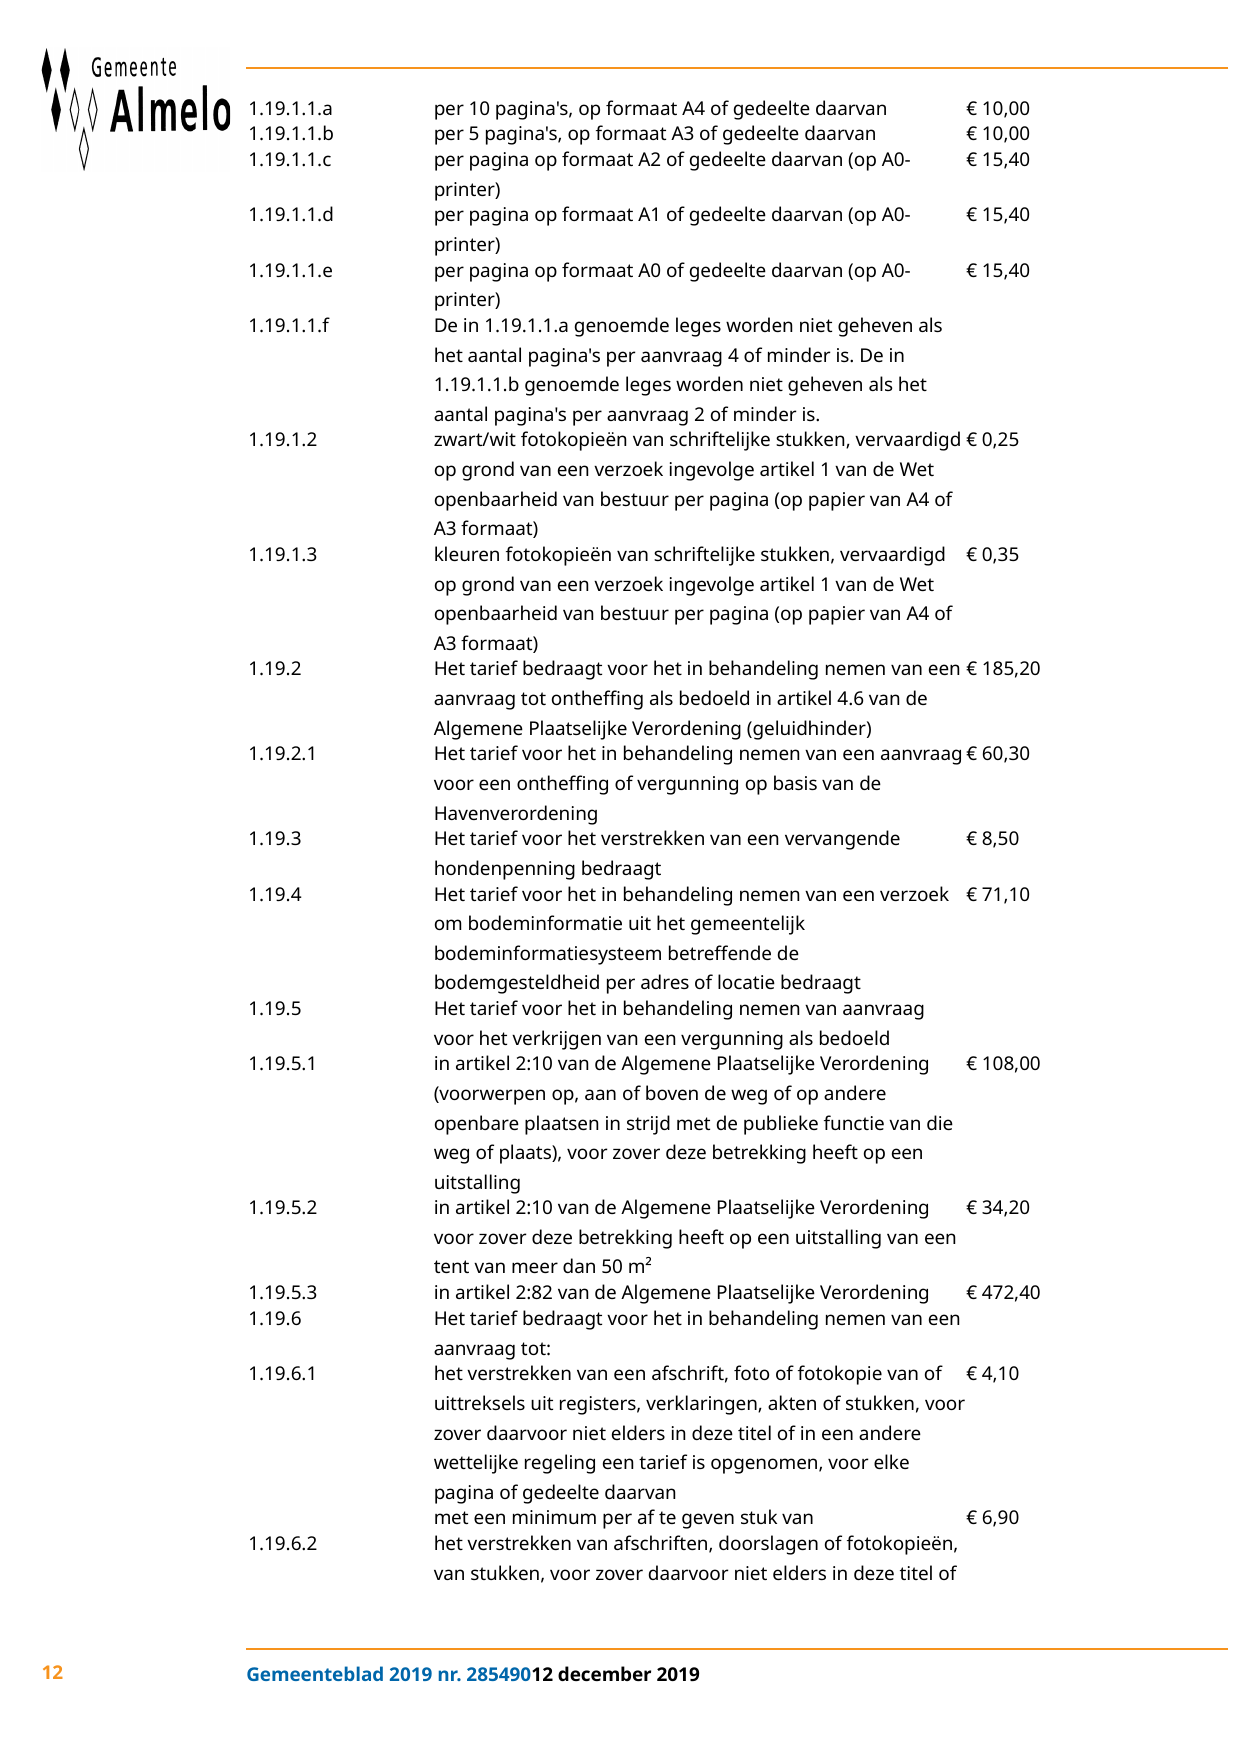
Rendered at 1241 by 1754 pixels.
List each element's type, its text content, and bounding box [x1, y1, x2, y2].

table_cell 1.19.1.1.f [248, 312, 433, 427]
table_cell per pagina op formaat A1 of gedeelte daarvan (op A0-printer) [434, 202, 966, 257]
table_cell met een minimum per af te geven stuk van [434, 1505, 966, 1530]
table_cell € 15,40 [966, 202, 1152, 257]
table_cell 1.19.6.1 [248, 1361, 433, 1504]
table_cell 1.19.1.1.e [248, 257, 433, 312]
table_cell per 5 pagina's, op formaat A3 of gedeelte daarvan [434, 121, 966, 146]
table_cell Het tarief voor het in behandeling nemen van aanvraag voor het verkrijgen van een vergunning als bedoeld [434, 995, 966, 1051]
table_cell per 10 pagina's, op formaat A4 of gedeelte daarvan [434, 95, 966, 121]
table_cell De in 1.19.1.1.a genoemde leges worden niet geheven als het aantal pagina's per aanvraag 4 of minder is. De in 1.19.1.1.b genoemde leges worden niet geheven als het aantal pagina's per aanvraag 2 of minder is. [434, 312, 966, 427]
table_cell [966, 312, 1152, 427]
table_cell [966, 995, 1152, 1051]
table_cell € 10,00 [966, 121, 1152, 146]
table_cell € 108,00 [966, 1051, 1152, 1194]
table_cell 1.19.1.1.a [248, 95, 433, 121]
table_cell € 60,30 [966, 741, 1152, 825]
table_cell 1.19.5.3 [248, 1280, 433, 1305]
table_cell Het tarief bedraagt voor het in behandeling nemen van een aanvraag tot ontheffing als bedoeld in artikel 4.6 van de Algemene Plaatselijke Verordening (geluidhinder) [434, 656, 966, 741]
table_cell € 15,40 [966, 257, 1152, 312]
table_cell 1.19.1.3 [248, 541, 433, 656]
table_cell € 0,35 [966, 541, 1152, 656]
table_cell 1.19.1.2 [248, 427, 433, 541]
table_cell 1.19.3 [248, 825, 433, 881]
table_cell 1.19.6.2 [248, 1530, 433, 1586]
table_cell € 10,00 [966, 95, 1152, 121]
table_cell [966, 1305, 1152, 1361]
table_cell per pagina op formaat A0 of gedeelte daarvan (op A0-printer) [434, 257, 966, 312]
table_cell [248, 1505, 433, 1530]
table_cell 1.19.5 [248, 995, 433, 1051]
table_cell € 71,10 [966, 881, 1152, 995]
table_cell 1.19.2 [248, 656, 433, 741]
table_cell 1.19.5.1 [248, 1051, 433, 1194]
table_cell 1.19.4 [248, 881, 433, 995]
table_cell € 0,25 [966, 427, 1152, 541]
table_cell 1.19.6 [248, 1305, 433, 1361]
table_cell per pagina op formaat A2 of gedeelte daarvan (op A0-printer) [434, 146, 966, 202]
table_cell € 185,20 [966, 656, 1152, 741]
table_cell 1.19.2.1 [248, 741, 433, 825]
table_cell € 6,90 [966, 1505, 1152, 1530]
table_cell in artikel 2:82 van de Algemene Plaatselijke Verordening [434, 1280, 966, 1305]
table_cell het verstrekken van een afschrift, foto of fotokopie van of uittreksels uit registers, verklaringen, akten of stukken, voor zover daarvoor niet elders in deze titel of in een andere wettelijke regeling een tarief is opgenomen, voor elke pagina of gedeelte daarvan [434, 1361, 966, 1504]
table_cell Het tarief voor het in behandeling nemen van een verzoek om bodeminformatie uit het gemeentelijk bodeminformatiesysteem betreffende de bodemgesteldheid per adres of locatie bedraagt [434, 881, 966, 995]
table_cell in artikel 2:10 van de Algemene Plaatselijke Verordening (voorwerpen op, aan of boven de weg of op andere openbare plaatsen in strijd met de publieke functie van die weg of plaats), voor zover deze betrekking heeft op een uitstalling [434, 1051, 966, 1194]
table_cell [966, 1530, 1152, 1586]
table_cell 1.19.1.1.b [248, 121, 433, 146]
table_cell € 4,10 [966, 1361, 1152, 1504]
table_cell 1.19.1.1.d [248, 202, 433, 257]
picture [41, 47, 231, 172]
table_cell in artikel 2:10 van de Algemene Plaatselijke Verordening voor zover deze betrekking heeft op een uitstalling van een tent van meer dan 50 m² [434, 1195, 966, 1279]
table_cell € 34,20 [966, 1195, 1152, 1279]
table_cell Het tarief voor het verstrekken van een vervangende hondenpenning bedraagt [434, 825, 966, 881]
table_cell Het tarief voor het in behandeling nemen van een aanvraag voor een ontheffing of vergunning op basis van de Havenverordening [434, 741, 966, 825]
table_cell 1.19.5.2 [248, 1195, 433, 1279]
table_cell € 472,40 [966, 1280, 1152, 1305]
table_cell het verstrekken van afschriften, doorslagen of fotokopieën, van stukken, voor zover daarvoor niet elders in deze titel of [434, 1530, 966, 1586]
table_cell € 15,40 [966, 146, 1152, 202]
table_cell € 8,50 [966, 825, 1152, 881]
table_cell zwart/wit fotokopieën van schriftelijke stukken, vervaardigd op grond van een verzoek ingevolge artikel 1 van de Wet openbaarheid van bestuur per pagina (op papier van A4 of A3 formaat) [434, 427, 966, 541]
table_cell Het tarief bedraagt voor het in behandeling nemen van een aanvraag tot: [434, 1305, 966, 1361]
table_cell 1.19.1.1.c [248, 146, 433, 202]
table_cell kleuren fotokopieën van schriftelijke stukken, vervaardigd op grond van een verzoek ingevolge artikel 1 van de Wet openbaarheid van bestuur per pagina (op papier van A4 of A3 formaat) [434, 541, 966, 656]
